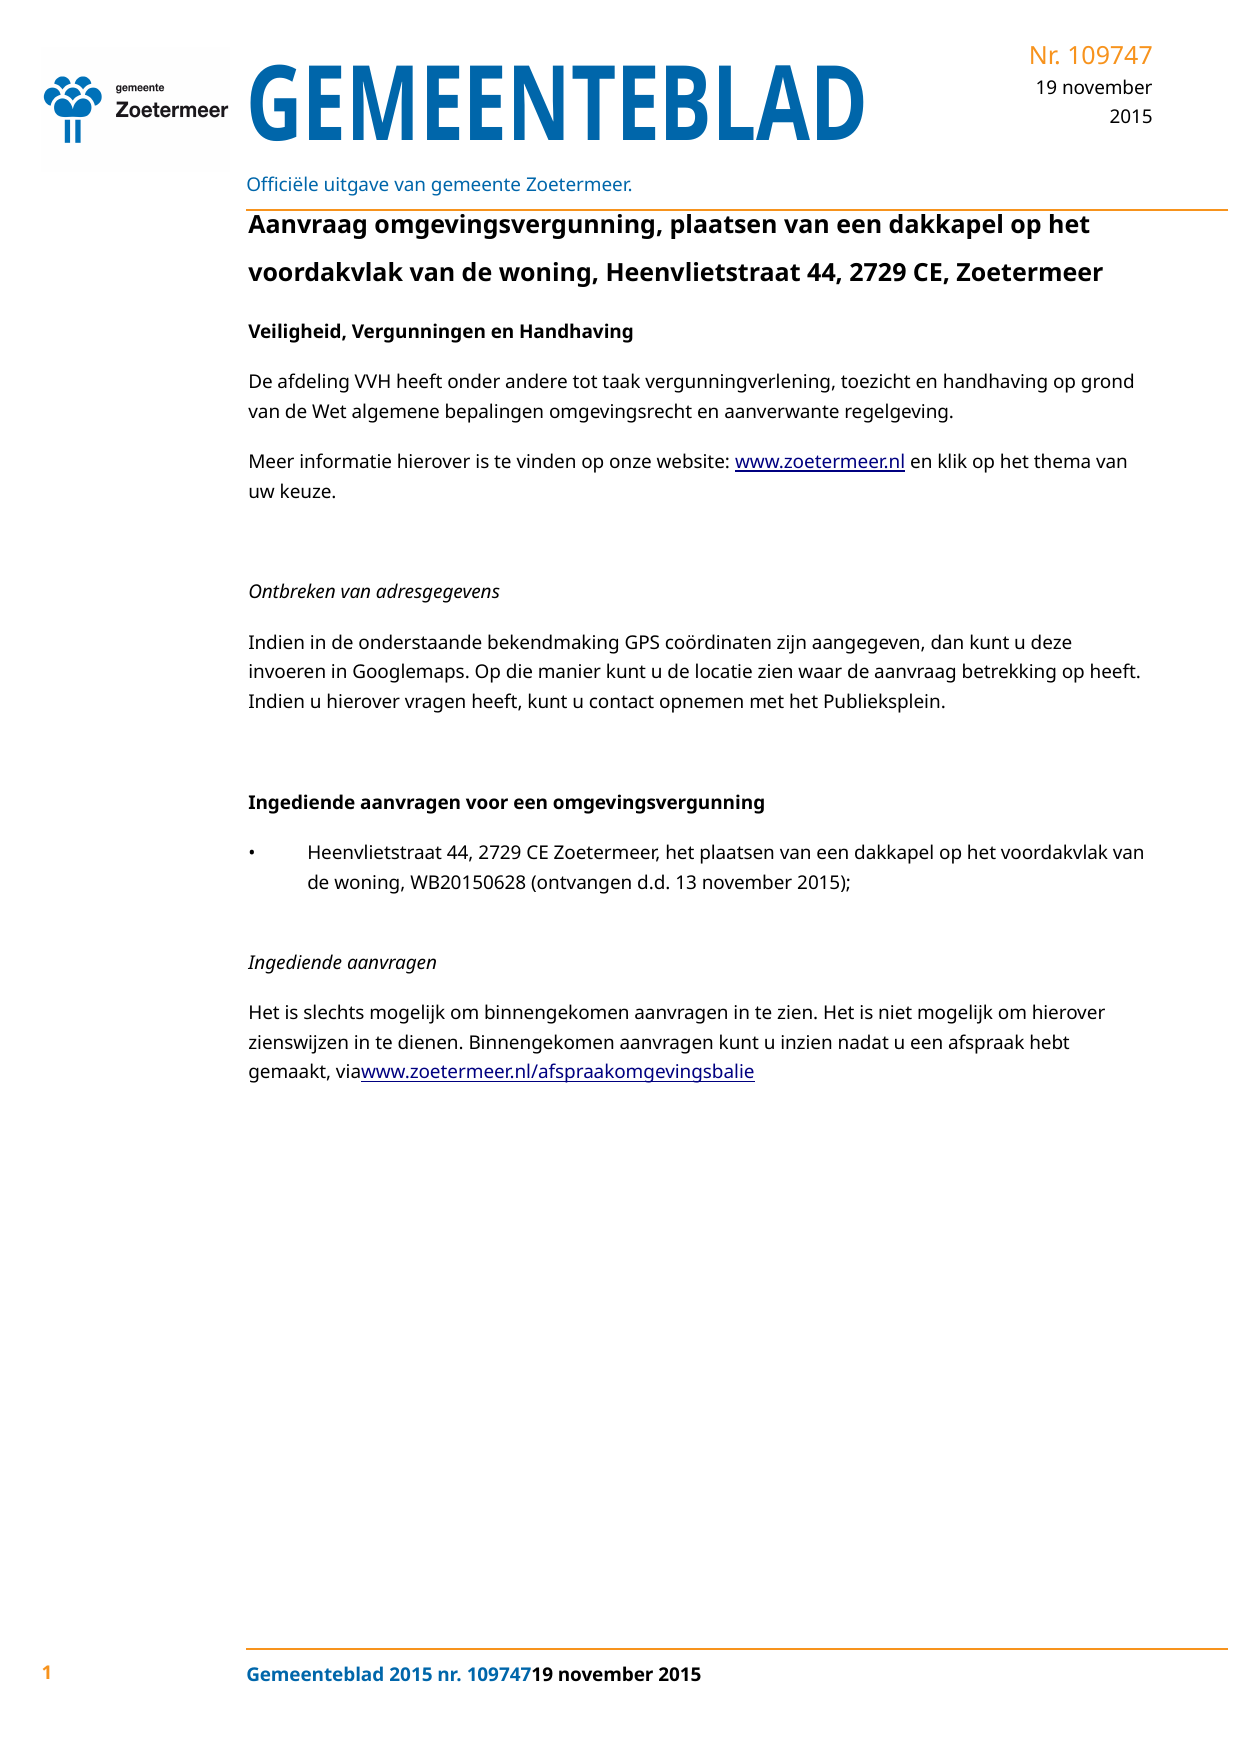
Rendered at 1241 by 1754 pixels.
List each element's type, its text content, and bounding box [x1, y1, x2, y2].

list Heenvlietstraat 44, 2729 CE Zoetermeer, het plaatsen van een dakkapel op het voordakvlak van de woning, WB20150628 (ontvangen d.d. 13 november 2015); [248, 839, 1152, 895]
text Ingediende aanvragen voor een omgevingsvergunning [248, 789, 1152, 815]
text Veiligheid, Vergunningen en Handhaving [248, 318, 1152, 344]
text Indien in de onderstaande bekendmaking GPS coördinaten zijn aangegeven, dan kunt u deze invoeren in Googlemaps. Op die manier kunt u de locatie zien waar de aanvraag betrekking op heeft. Indien u hierover vragen heeft, kunt u contact opnemen met het Publieksplein. [248, 629, 1152, 714]
text Het is slechts mogelijk om binnengekomen aanvragen in te zien. Het is niet mogelijk om hierover zienswijzen in te dienen. Binnengekomen aanvragen kunt u inzien nadat u een afspraak hebt gemaakt, viawww.zoetermeer.nl/afspraakomgevingsbalie [248, 999, 1152, 1084]
text Aanvraag omgevingsvergunning, plaatsen van een dakkapel op het voordakvlak van de woning, Heenvlietstraat 44, 2729 CE, Zoetermeer [248, 211, 1152, 288]
text Ontbreken van adresgegevens [248, 579, 1152, 604]
text De afdeling VVH heeft onder andere tot taak vergunningverlening, toezicht en handhaving op grond van de Wet algemene bepalingen omgevingsrecht en aanverwante regelgeving. [248, 368, 1152, 424]
picture [41, 47, 231, 172]
text Ingediende aanvragen [248, 949, 1152, 975]
text Meer informatie hierover is te vinden op onze website: www.zoetermeer.nl en klik op het thema van uw keuze. [248, 448, 1152, 504]
